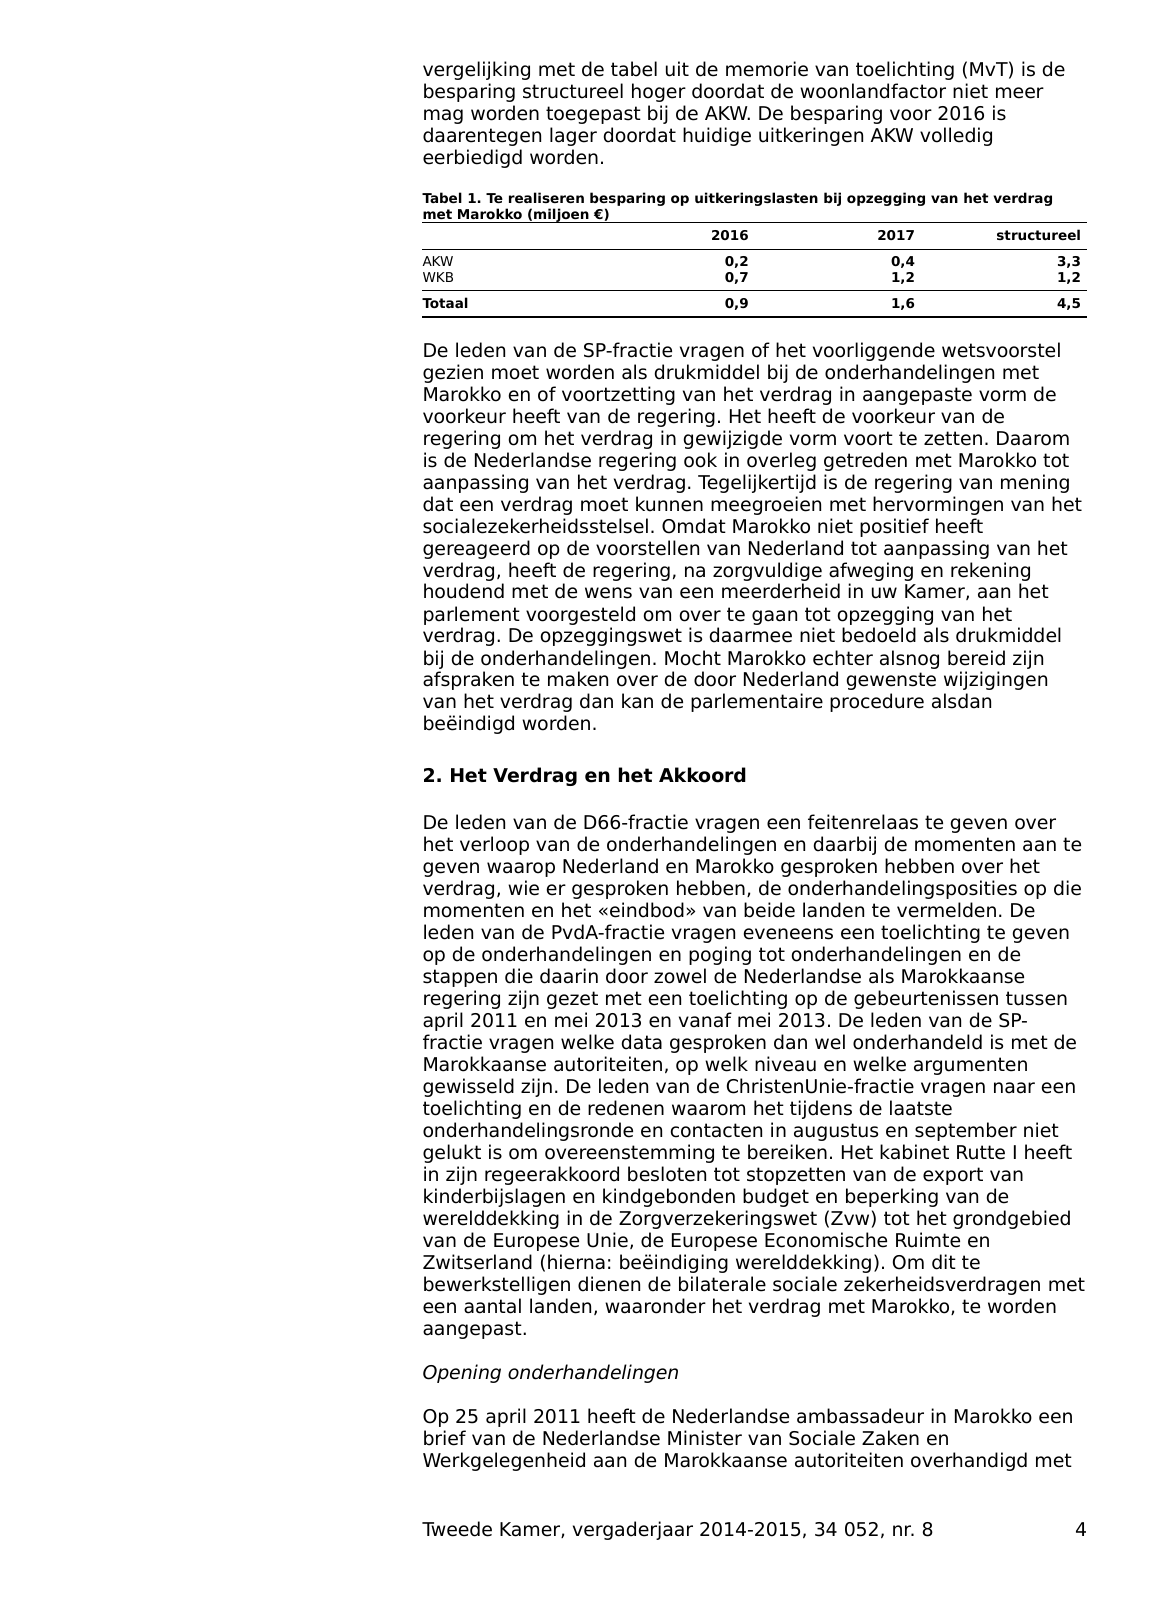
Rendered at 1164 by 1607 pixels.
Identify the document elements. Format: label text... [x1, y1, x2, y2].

subtitle Opening onderhandelingen [422, 1362, 1087, 1384]
text De leden van de D66-fractie vragen een feitenrelaas te geven over het verloop van de onderhandelingen en daarbij de momenten aan te geven waarop Nederland en Marokko gesproken hebben over het verdrag, wie er gesproken hebben, de onderhandelingsposities op die momenten en het «eindbod» van beide landen te vermelden. De leden van de PvdA-fractie vragen eveneens een toelichting te geven op de onderhandelingen en poging tot onderhandelingen en de stappen die daarin door zowel de Nederlandse als Marokkaanse regering zijn gezet met een toelichting op de gebeurtenissen tussen april 2011 en mei 2013 en vanaf mei 2013. De leden van de SP-fractie vragen welke data gesproken dan wel onderhandeld is met de Marokkaanse autoriteiten, op welk niveau en welke argumenten gewisseld zijn. De leden van de ChristenUnie-fractie vragen naar een toelichting en de redenen waarom het tijdens de laatste onderhandelingsronde en contacten in augustus en september niet gelukt is om overeenstemming te bereiken. Het kabinet Rutte I heeft in zijn regeerakkoord besloten tot stopzetten van de export van kinderbijslagen en kindgebonden budget en beperking van de werelddekking in de Zorgverzekeringswet (Zvw) tot het grondgebied van de Europese Unie, de Europese Economische Ruimte en Zwitserland (hierna: beëindiging werelddekking). Om dit te bewerkstelligen dienen de bilaterale sociale zekerheidsverdragen met een aantal landen, waaronder het verdrag met Marokko, te worden aangepast. [422, 812, 1087, 1340]
table_cell 0,9 [588, 291, 754, 316]
table_cell AKW [422, 250, 588, 270]
table_cell 2016 [588, 223, 754, 248]
table_header Tabel 1. Te realiseren besparing op uitkeringslasten bij opzegging van het verdrag met Marokko (miljoen €) [422, 191, 1087, 222]
subtitle 2. Het Verdrag en het Akkoord [422, 765, 1087, 787]
table_cell 3,3 [921, 250, 1087, 270]
table_cell 1,2 [921, 270, 1087, 290]
table_cell structureel [921, 223, 1087, 248]
table_cell [422, 223, 588, 248]
table_cell 2017 [754, 223, 921, 248]
text vergelijking met de tabel uit de memorie van toelichting (MvT) is de besparing structureel hoger doordat de woonlandfactor niet meer mag worden toegepast bij de AKW. De besparing voor 2016 is daarentegen lager doordat huidige uitkeringen AKW volledig eerbiedigd worden. [422, 59, 1087, 169]
table_cell 1,6 [754, 291, 921, 316]
text Op 25 april 2011 heeft de Nederlandse ambassadeur in Marokko een brief van de Nederlandse Minister van Sociale Zaken en Werkgelegenheid aan de Marokkaanse autoriteiten overhandigd met [422, 1406, 1087, 1472]
table_cell 0,7 [588, 270, 754, 290]
text De leden van de SP-fractie vragen of het voorliggende wetsvoorstel gezien moet worden als drukmiddel bij de onderhandelingen met Marokko en of voortzetting van het verdrag in aangepaste vorm de voorkeur heeft van de regering. Het heeft de voorkeur van de regering om het verdrag in gewijzigde vorm voort te zetten. Daarom is de Nederlandse regering ook in overleg getreden met Marokko tot aanpassing van het verdrag. Tegelijkertijd is de regering van mening dat een verdrag moet kunnen meegroeien met hervormingen van het socialezekerheidsstelsel. Omdat Marokko niet positief heeft gereageerd op de voorstellen van Nederland tot aanpassing van het verdrag, heeft de regering, na zorgvuldige afweging en rekening houdend met de wens van een meerderheid in uw Kamer, aan het parlement voorgesteld om over te gaan tot opzegging van het verdrag. De opzeggingswet is daarmee niet bedoeld als drukmiddel bij de onderhandelingen. Mocht Marokko echter alsnog bereid zijn afspraken te maken over de door Nederland gewenste wijzigingen van het verdrag dan kan de parlementaire procedure alsdan beëindigd worden. [422, 340, 1087, 735]
table_cell 0,4 [754, 250, 921, 270]
table_cell WKB [422, 270, 588, 290]
table_cell Totaal [422, 291, 588, 316]
table_cell 4,5 [921, 291, 1087, 316]
table_cell 1,2 [754, 270, 921, 290]
table_cell 0,2 [588, 250, 754, 270]
